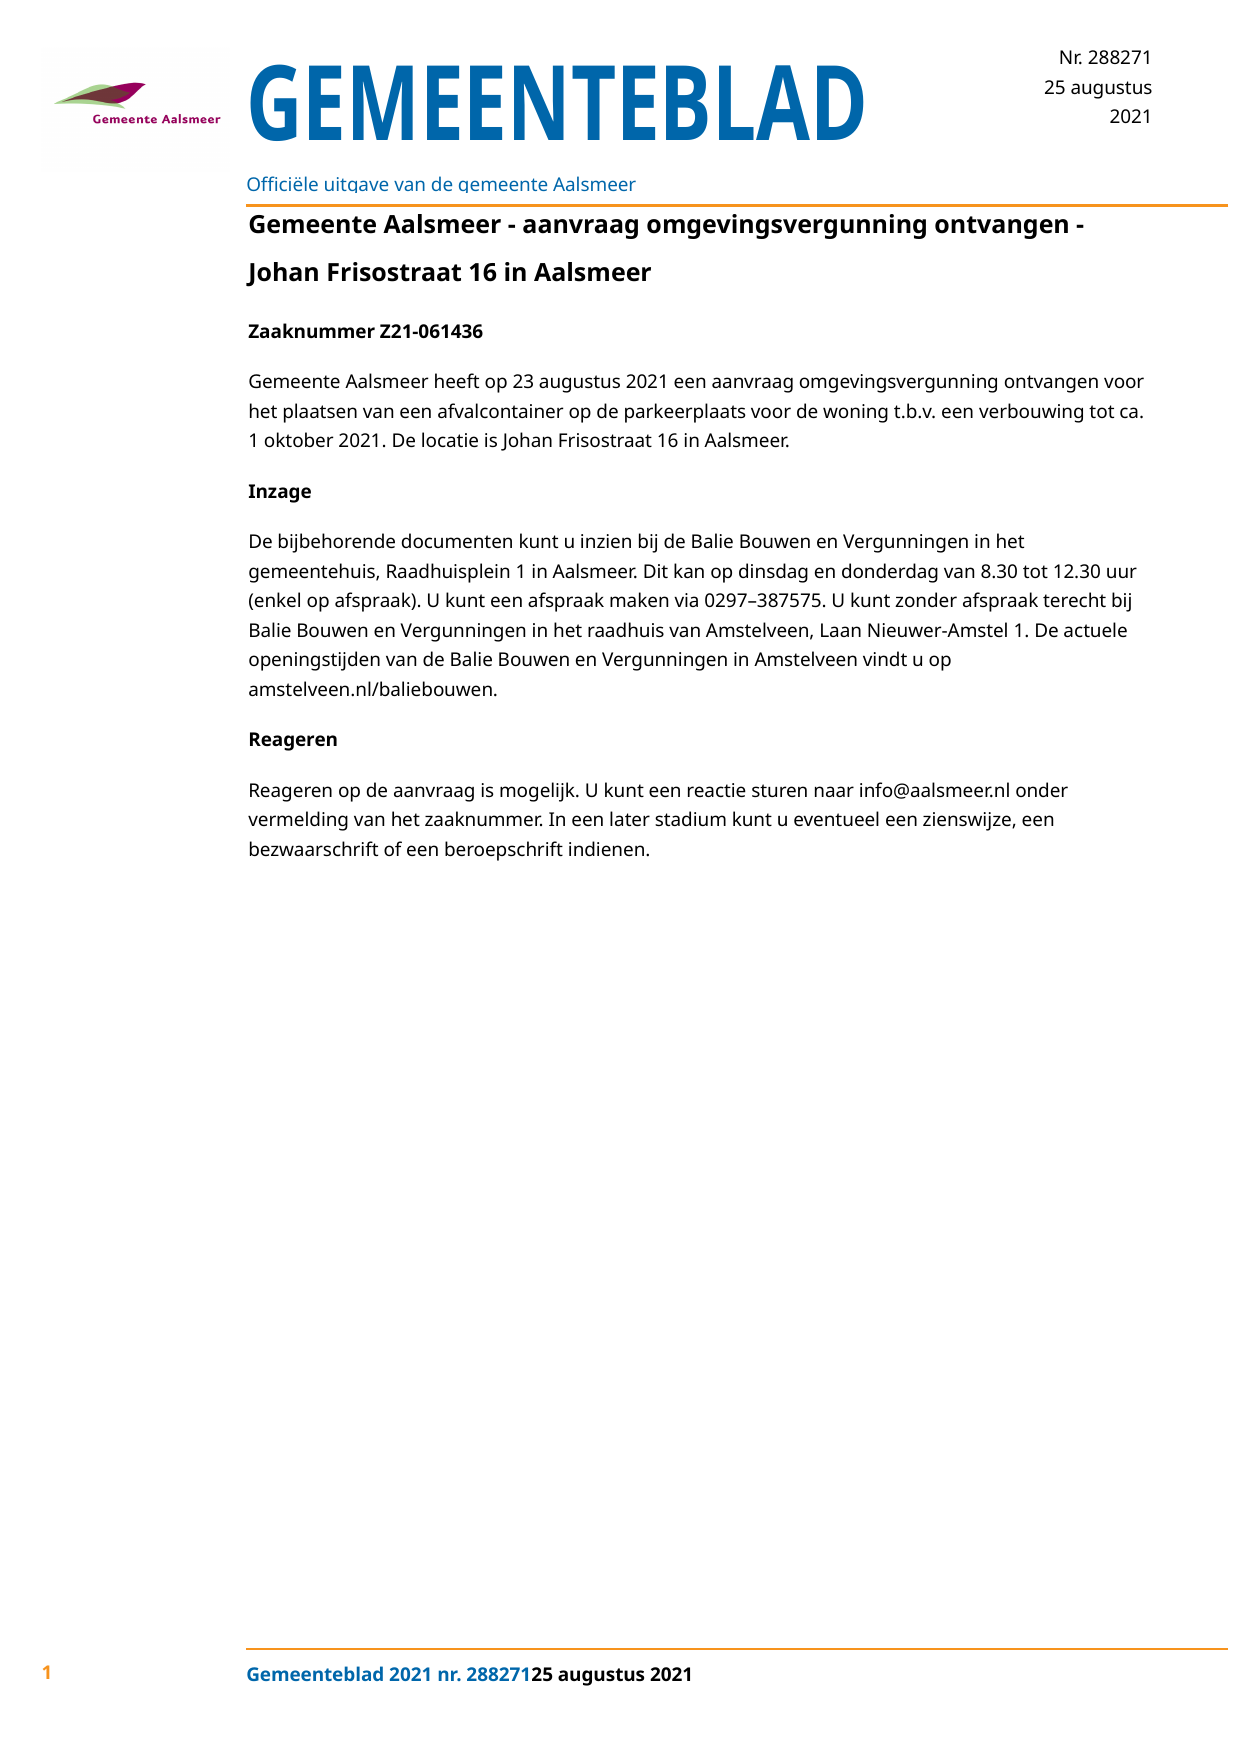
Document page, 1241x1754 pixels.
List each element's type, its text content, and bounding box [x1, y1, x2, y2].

text Reageren [248, 727, 1152, 752]
text Inzage [248, 478, 1152, 504]
text De bijbehorende documenten kunt u inzien bij de Balie Bouwen en Vergunningen in het gemeentehuis, Raadhuisplein 1 in Aalsmeer. Dit kan op dinsdag en donderdag van 8.30 tot 12.30 uur (enkel op afspraak). U kunt een afspraak maken via 0297–387575. U kunt zonder afspraak terecht bij Balie Bouwen en Vergunningen in het raadhuis van Amstelveen, Laan Nieuwer-Amstel 1. De actuele openingstijden van de Balie Bouwen en Vergunningen in Amstelveen vindt u op amstelveen.nl/baliebouwen. [248, 528, 1152, 702]
picture [41, 47, 231, 172]
text Reageren op de aanvraag is mogelijk. U kunt een reactie sturen naar info@aalsmeer.nl onder vermelding van het zaaknummer. In een later stadium kunt u eventueel een zienswijze, een bezwaarschrift of een beroepschrift indienen. [248, 777, 1152, 862]
text Zaaknummer Z21-061436 [248, 318, 1152, 344]
text Gemeente Aalsmeer heeft op 23 augustus 2021 een aanvraag omgevingsvergunning ontvangen voor het plaatsen van een afvalcontainer op de parkeerplaats voor de woning t.b.v. een verbouwing tot ca. 1 oktober 2021. De locatie is Johan Frisostraat 16 in Aalsmeer. [248, 368, 1152, 453]
text Gemeente Aalsmeer - aanvraag omgevingsvergunning ontvangen - Johan Frisostraat 16 in Aalsmeer [248, 207, 1152, 288]
